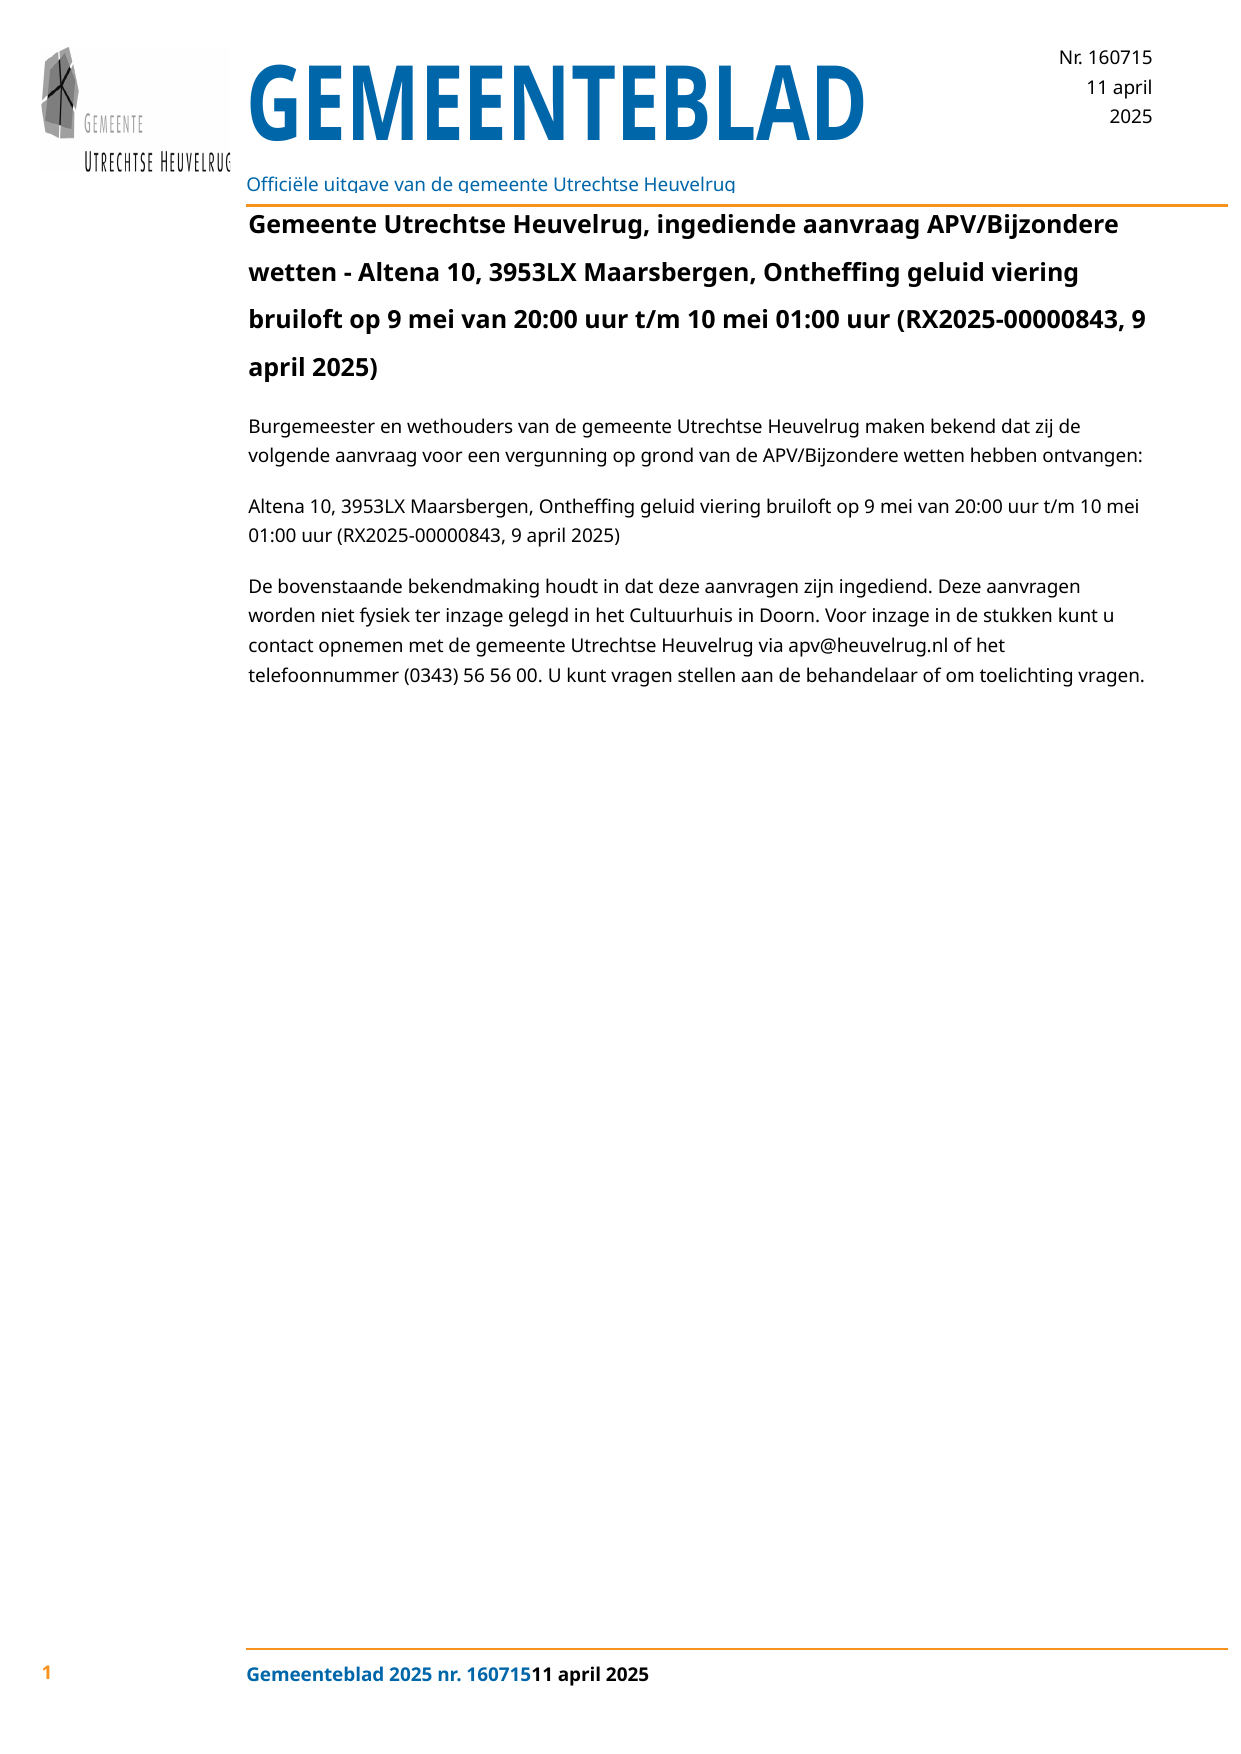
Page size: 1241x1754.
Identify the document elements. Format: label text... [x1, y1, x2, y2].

text Burgemeester en wethouders van de gemeente Utrechtse Heuvelrug maken bekend dat zij de volgende aanvraag voor een vergunning op grond van de APV/Bijzondere wetten hebben ontvangen: [248, 413, 1152, 468]
picture [41, 47, 231, 172]
text Gemeente Utrechtse Heuvelrug, ingediende aanvraag APV/Bijzondere wetten - Altena 10, 3953LX Maarsbergen, Ontheffing geluid viering bruiloft op 9 mei van 20:00 uur t/m 10 mei 01:00 uur (RX2025-00000843, 9 april 2025) [248, 207, 1152, 384]
text Altena 10, 3953LX Maarsbergen, Ontheffing geluid viering bruiloft op 9 mei van 20:00 uur t/m 10 mei 01:00 uur (RX2025-00000843, 9 april 2025) [248, 493, 1152, 548]
text De bovenstaande bekendmaking houdt in dat deze aanvragen zijn ingediend. Deze aanvragen worden niet fysiek ter inzage gelegd in het Cultuurhuis in Doorn. Voor inzage in de stukken kunt u contact opnemen met de gemeente Utrechtse Heuvelrug via apv@heuvelrug.nl of het telefoonnummer (0343) 56 56 00. U kunt vragen stellen aan de behandelaar of om toelichting vragen. [248, 573, 1152, 688]
